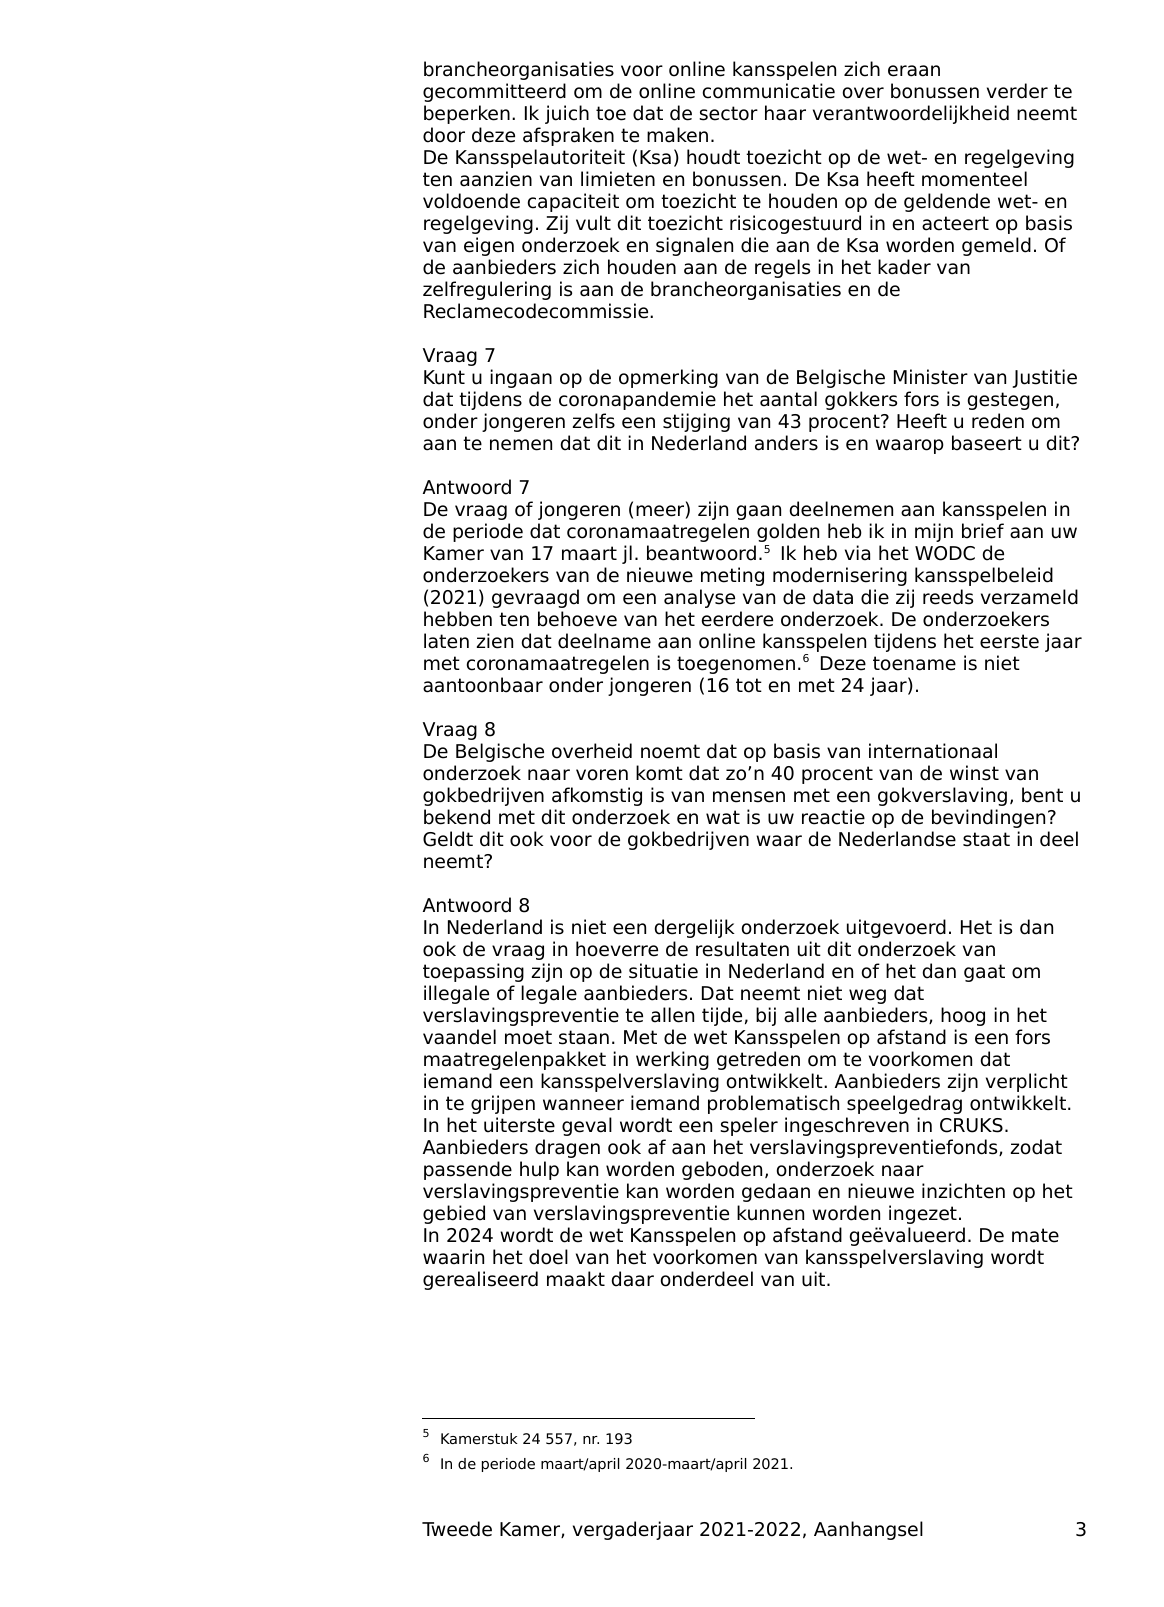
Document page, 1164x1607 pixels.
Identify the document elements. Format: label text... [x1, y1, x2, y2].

text De Kansspelautoriteit (Ksa) houdt toezicht op de wet- en regelgeving ten aanzien van limieten en bonussen. De Ksa heeft momenteel voldoende capaciteit om toezicht te houden op de geldende wet- en regelgeving. Zij vult dit toezicht risicogestuurd in en acteert op basis van eigen onderzoek en signalen die aan de Ksa worden gemeld. Of de aanbieders zich houden aan de regels in het kader van zelfregulering is aan de brancheorganisaties en de Reclamecodecommissie. [422, 147, 1087, 323]
text Vraag 8 [422, 719, 1087, 741]
text brancheorganisaties voor online kansspelen zich eraan gecommitteerd om de online communicatie over bonussen verder te beperken. Ik juich toe dat de sector haar verantwoordelijkheid neemt door deze afspraken te maken. [422, 59, 1087, 147]
text Kunt u ingaan op de opmerking van de Belgische Minister van Justitie dat tijdens de coronapandemie het aantal gokkers fors is gestegen, onder jongeren zelfs een stijging van 43 procent? Heeft u reden om aan te nemen dat dit in Nederland anders is en waarop baseert u dit? [422, 367, 1087, 455]
text De vraag of jongeren (meer) zijn gaan deelnemen aan kansspelen in de periode dat coronamaatregelen golden heb ik in mijn brief aan uw Kamer van 17 maart jl. beantwoord. Ik heb via het WODC de onderzoekers van de nieuwe meting modernisering kansspelbeleid (2021) gevraagd om een analyse van de data die zij reeds verzameld hebben ten behoeve van het eerdere onderzoek. De onderzoekers laten zien dat deelname aan online kansspelen tijdens het eerste jaar met coronamaatregelen is toegenomen. Deze toename is niet aantoonbaar onder jongeren (16 tot en met 24 jaar). [422, 499, 1087, 697]
text De Belgische overheid noemt dat op basis van internationaal onderzoek naar voren komt dat zo’n 40 procent van de winst van gokbedrijven afkomstig is van mensen met een gokverslaving, bent u bekend met dit onderzoek en wat is uw reactie op de bevindingen? Geldt dit ook voor de gokbedrijven waar de Nederlandse staat in deel neemt? [422, 741, 1087, 873]
text In 2024 wordt de wet Kansspelen op afstand geëvalueerd. De mate waarin het doel van het voorkomen van kansspelverslaving wordt gerealiseerd maakt daar onderdeel van uit. [422, 1225, 1087, 1291]
text Vraag 7 [422, 345, 1087, 367]
text In Nederland is niet een dergelijk onderzoek uitgevoerd. Het is dan ook de vraag in hoeverre de resultaten uit dit onderzoek van toepassing zijn op de situatie in Nederland en of het dan gaat om illegale of legale aanbieders. Dat neemt niet weg dat verslavingspreventie te allen tijde, bij alle aanbieders, hoog in het vaandel moet staan. Met de wet Kansspelen op afstand is een fors maatregelenpakket in werking getreden om te voorkomen dat iemand een kansspelverslaving ontwikkelt. Aanbieders zijn verplicht in te grijpen wanneer iemand problematisch speelgedrag ontwikkelt. In het uiterste geval wordt een speler ingeschreven in CRUKS. Aanbieders dragen ook af aan het verslavingspreventiefonds, zodat passende hulp kan worden geboden, onderzoek naar verslavingspreventie kan worden gedaan en nieuwe inzichten op het gebied van verslavingspreventie kunnen worden ingezet. [422, 917, 1087, 1225]
text In de periode maart/april 2020-maart/april 2021. [422, 1452, 1087, 1474]
text Kamerstuk 24 557, nr. 193 [422, 1427, 1087, 1449]
text Antwoord 7 [422, 477, 1087, 499]
text Antwoord 8 [422, 895, 1087, 917]
